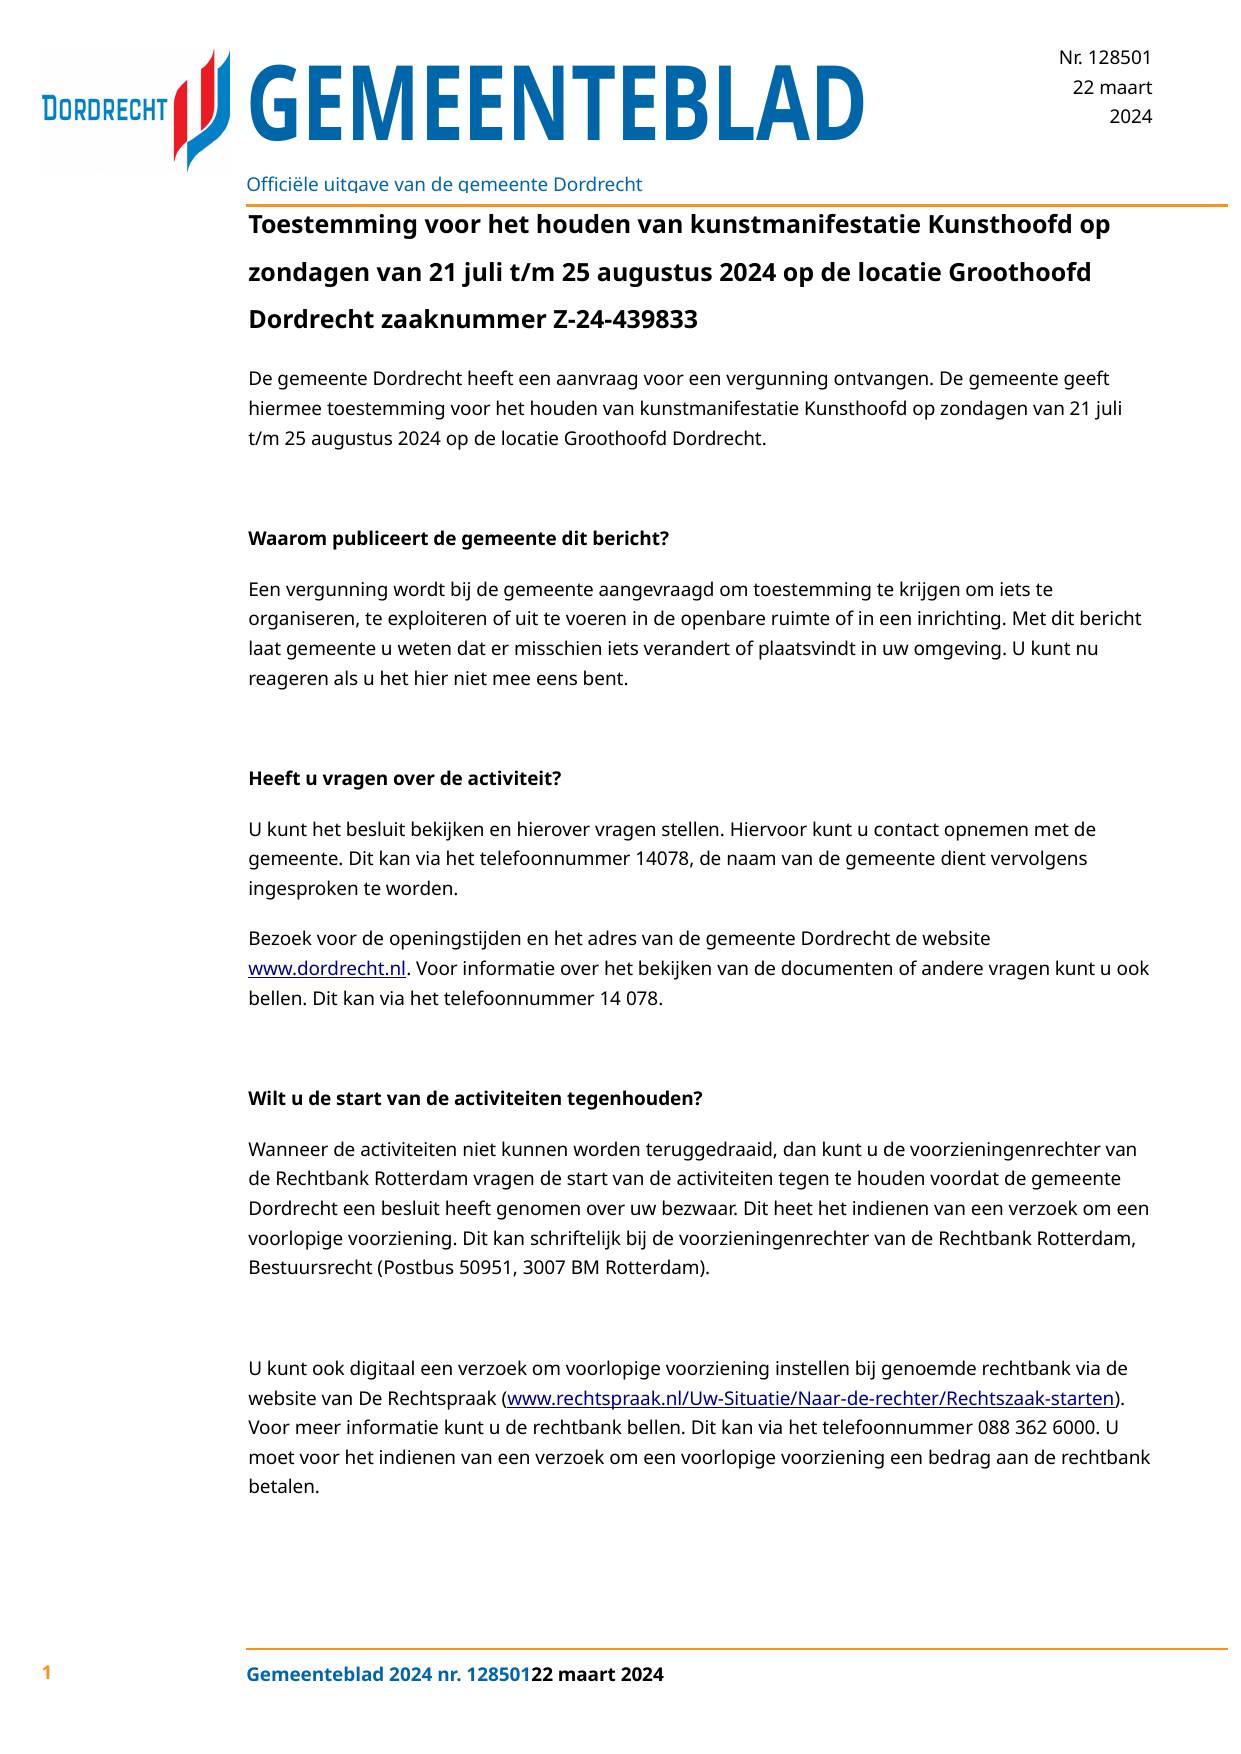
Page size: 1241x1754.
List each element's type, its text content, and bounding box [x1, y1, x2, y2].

text Toestemming voor het houden van kunstmanifestatie Kunsthoofd op zondagen van 21 juli t/m 25 augustus 2024 op de locatie Groothoofd Dordrecht zaaknummer Z-24-439833 [248, 207, 1152, 336]
text Wilt u de start van de activiteiten tegenhouden? [248, 1086, 1152, 1111]
text Heeft u vragen over de activiteit? [248, 766, 1152, 791]
text Een vergunning wordt bij de gemeente aangevraagd om toestemming te krijgen om iets te organiseren, te exploiteren of uit te voeren in de openbare ruimte of in een inrichting. Met dit bericht laat gemeente u weten dat er misschien iets verandert of plaatsvindt in uw omgeving. U kunt nu reageren als u het hier niet mee eens bent. [248, 576, 1152, 690]
text U kunt ook digitaal een verzoek om voorlopige voorziening instellen bij genoemde rechtbank via de website van De Rechtspraak (www.rechtspraak.nl/Uw-Situatie/Naar-de-rechter/Rechtszaak-starten). Voor meer informatie kunt u de rechtbank bellen. Dit kan via het telefoonnummer 088 362 6000. U moet voor het indienen van een verzoek om een voorlopige voorziening een bedrag aan de rechtbank betalen. [248, 1355, 1152, 1499]
text U kunt het besluit bekijken en hierover vragen stellen. Hiervoor kunt u contact opnemen met de gemeente. Dit kan via het telefoonnummer 14078, de naam van de gemeente dient vervolgens ingesproken te worden. [248, 816, 1152, 901]
text De gemeente Dordrecht heeft een aanvraag voor een vergunning ontvangen. De gemeente geeft hiermee toestemming voor het houden van kunstmanifestatie Kunsthoofd op zondagen van 21 juli t/m 25 augustus 2024 op de locatie Groothoofd Dordrecht. [248, 366, 1152, 450]
text Waarom publiceert de gemeente dit bericht? [248, 526, 1152, 551]
text Wanneer de activiteiten niet kunnen worden teruggedraaid, dan kunt u de voorzieningenrechter van de Rechtbank Rotterdam vragen de start van de activiteiten tegen te houden voordat de gemeente Dordrecht een besluit heeft genomen over uw bezwaar. Dit heet het indienen van een verzoek om een voorlopige voorziening. Dit kan schriftelijk bij de voorzieningenrechter van de Rechtbank Rotterdam, Bestuursrecht (Postbus 50951, 3007 BM Rotterdam). [248, 1136, 1152, 1280]
text Bezoek voor de openingstijden en het adres van de gemeente Dordrecht de website www.dordrecht.nl. Voor informatie over het bekijken van de documenten of andere vragen kunt u ook bellen. Dit kan via het telefoonnummer 14 078. [248, 926, 1152, 1010]
picture [41, 47, 231, 172]
